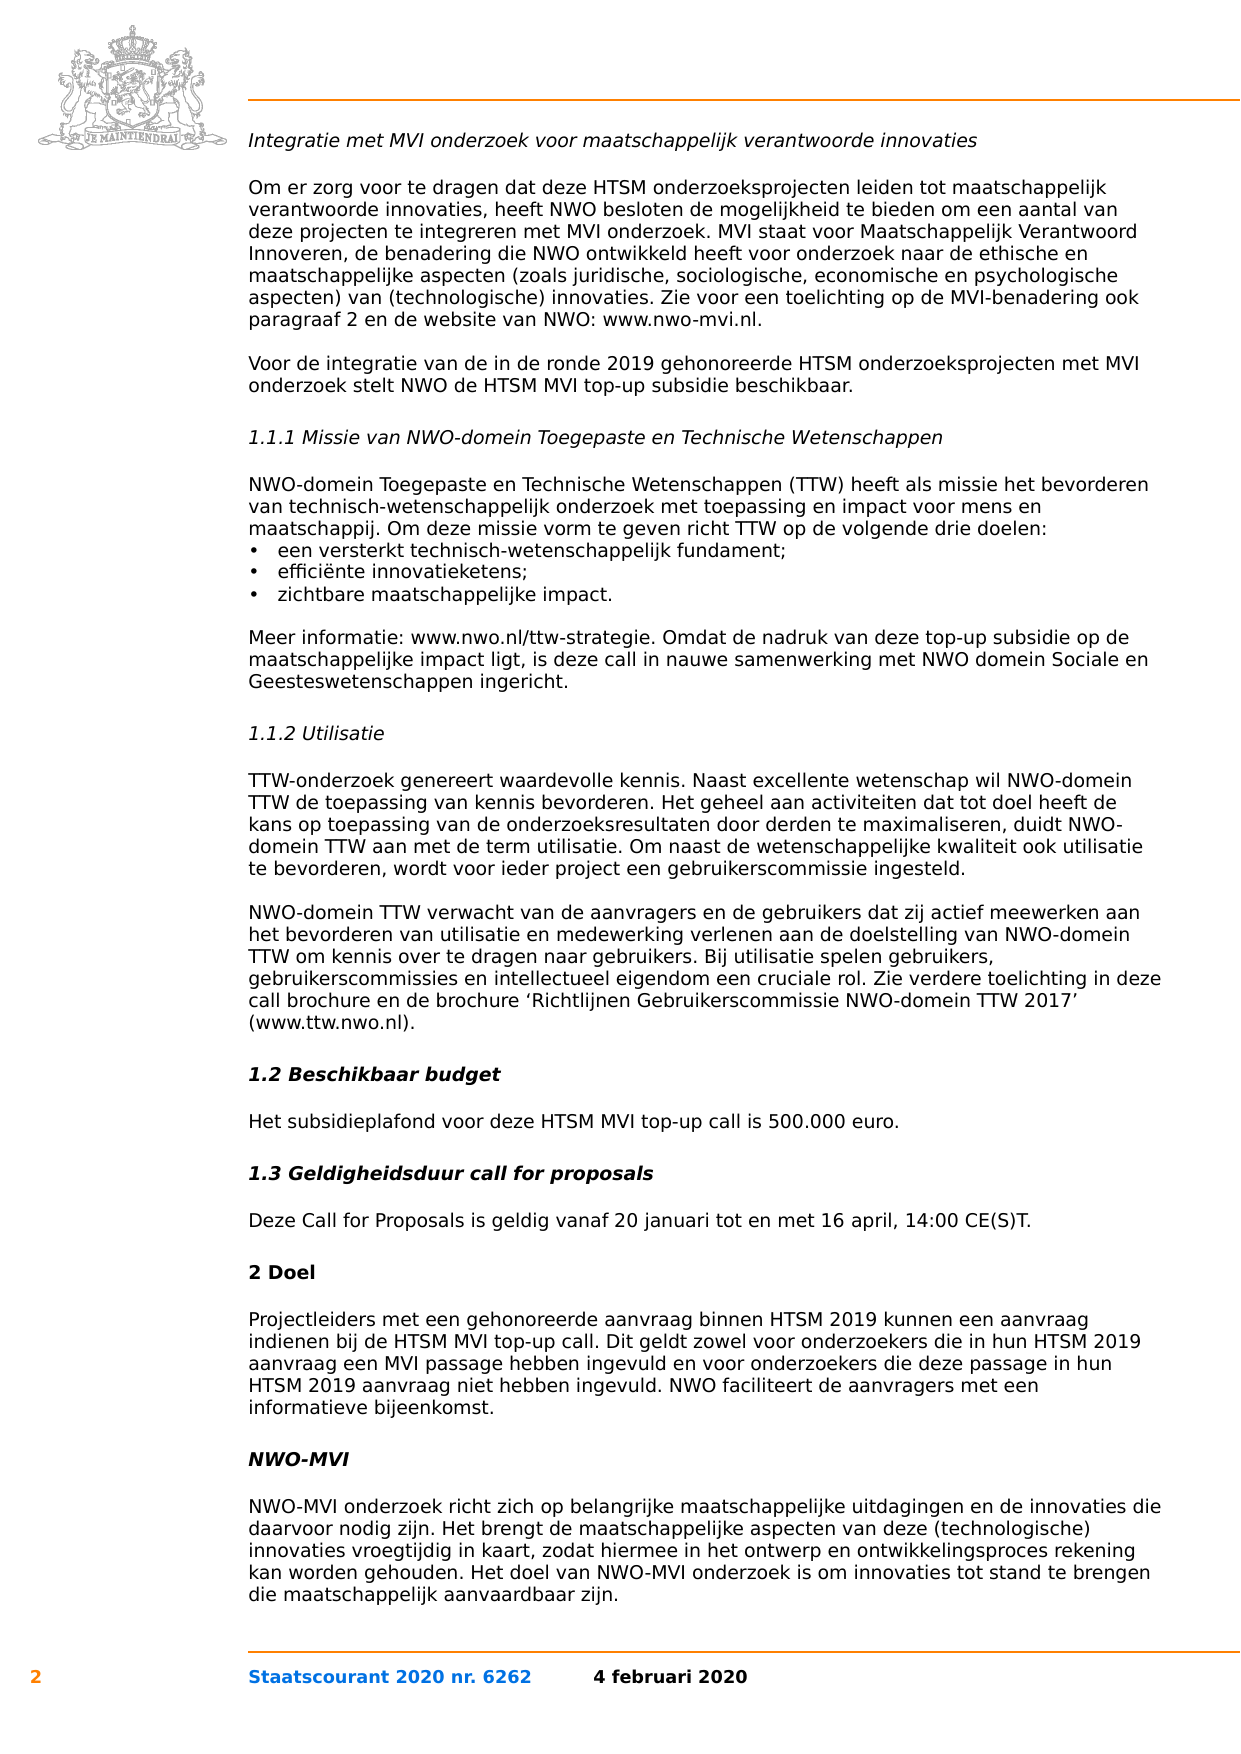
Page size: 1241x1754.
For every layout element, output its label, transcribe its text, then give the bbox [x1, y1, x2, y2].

text NWO-domein Toegepaste en Technische Wetenschappen (TTW) heeft als missie het bevorderen van technisch-wetenschappelijk onderzoek met toepassing en impact voor mens en maatschappij. Om deze missie vorm te geven richt TTW op de volgende drie doelen: [248, 473, 1163, 539]
text NWO-MVI onderzoek richt zich op belangrijke maatschappelijke uitdagingen en de innovaties die daarvoor nodig zijn. Het brengt de maatschappelijke aspecten van deze (technologische) innovaties vroegtijdig in kaart, zodat hiermee in het ontwerp en ontwikkelingsproces rekening kan worden gehouden. Het doel van NWO-MVI onderzoek is om innovaties tot stand te brengen die maatschappelijk aanvaardbaar zijn. [248, 1496, 1163, 1606]
subtitle Integratie met MVI onderzoek voor maatschappelijk verantwoorde innovaties [248, 130, 1163, 152]
text Meer informatie: www.nwo.nl/ttw-strategie. Omdat de nadruk van deze top-up subsidie op de maatschappelijke impact ligt, is deze call in nauwe samenwerking met NWO domein Sociale en Geesteswetenschappen ingericht. [248, 627, 1163, 693]
text Voor de integratie van de in de ronde 2019 gehonoreerde HTSM onderzoeksprojecten met MVI onderzoek stelt NWO de HTSM MVI top-up subsidie beschikbaar. [248, 353, 1163, 397]
subtitle 1.2 Beschikbaar budget [248, 1064, 1163, 1086]
text Het subsidieplafond voor deze HTSM MVI top-up call is 500.000 euro. [248, 1111, 1163, 1133]
text TTW-onderzoek genereert waardevolle kennis. Naast excellente wetenschap wil NWO-domein TTW de toepassing van kennis bevorderen. Het geheel aan activiteiten dat tot doel heeft de kans op toepassing van de onderzoeksresultaten door derden te maximaliseren, duidt NWO-domein TTW aan met de term utilisatie. Om naast de wetenschappelijke kwaliteit ook utilisatie te bevorderen, wordt voor ieder project een gebruikerscommissie ingesteld. [248, 770, 1163, 880]
subtitle 1.1.2 Utilisatie [248, 723, 1163, 745]
text Projectleiders met een gehonoreerde aanvraag binnen HTSM 2019 kunnen een aanvraag indienen bij de HTSM MVI top-up call. Dit geldt zowel voor onderzoekers die in hun HTSM 2019 aanvraag een MVI passage hebben ingevuld en voor onderzoekers die deze passage in hun HTSM 2019 aanvraag niet hebben ingevuld. NWO faciliteert de aanvragers met een informatieve bijeenkomst. [248, 1309, 1163, 1419]
picture [38, 25, 227, 150]
text • zichtbare maatschappelijke impact. [248, 583, 1163, 605]
text Deze Call for Proposals is geldig vanaf 20 januari tot en met 16 april, 14:00 CE(S)T. [248, 1210, 1163, 1232]
text • een versterkt technisch-wetenschappelijk fundament; [248, 539, 1163, 561]
text NWO-domein TTW verwacht van de aanvragers en de gebruikers dat zij actief meewerken aan het bevorderen van utilisatie en medewerking verlenen aan de doelstelling van NWO-domein TTW om kennis over te dragen naar gebruikers. Bij utilisatie spelen gebruikers, gebruikerscommissies en intellectueel eigendom een cruciale rol. Zie verdere toelichting in deze call brochure en de brochure ‘Richtlijnen Gebruikerscommissie NWO-domein TTW 2017’ (www.ttw.nwo.nl). [248, 902, 1163, 1034]
subtitle 1.3 Geldigheidsduur call for proposals [248, 1163, 1163, 1185]
subtitle 2 Doel [248, 1262, 1163, 1284]
text • efficiënte innovatieketens; [248, 561, 1163, 583]
text Om er zorg voor te dragen dat deze HTSM onderzoeksprojecten leiden tot maatschappelijk verantwoorde innovaties, heeft NWO besloten de mogelijkheid te bieden om een aantal van deze projecten te integreren met MVI onderzoek. MVI staat voor Maatschappelijk Verantwoord Innoveren, de benadering die NWO ontwikkeld heeft voor onderzoek naar de ethische en maatschappelijke aspecten (zoals juridische, sociologische, economische en psychologische aspecten) van (technologische) innovaties. Zie voor een toelichting op de MVI-benadering ook paragraaf 2 en de website van NWO: www.nwo-mvi.nl. [248, 177, 1163, 331]
subtitle 1.1.1 Missie van NWO-domein Toegepaste en Technische Wetenschappen [248, 427, 1163, 448]
subtitle NWO-MVI [248, 1449, 1163, 1471]
